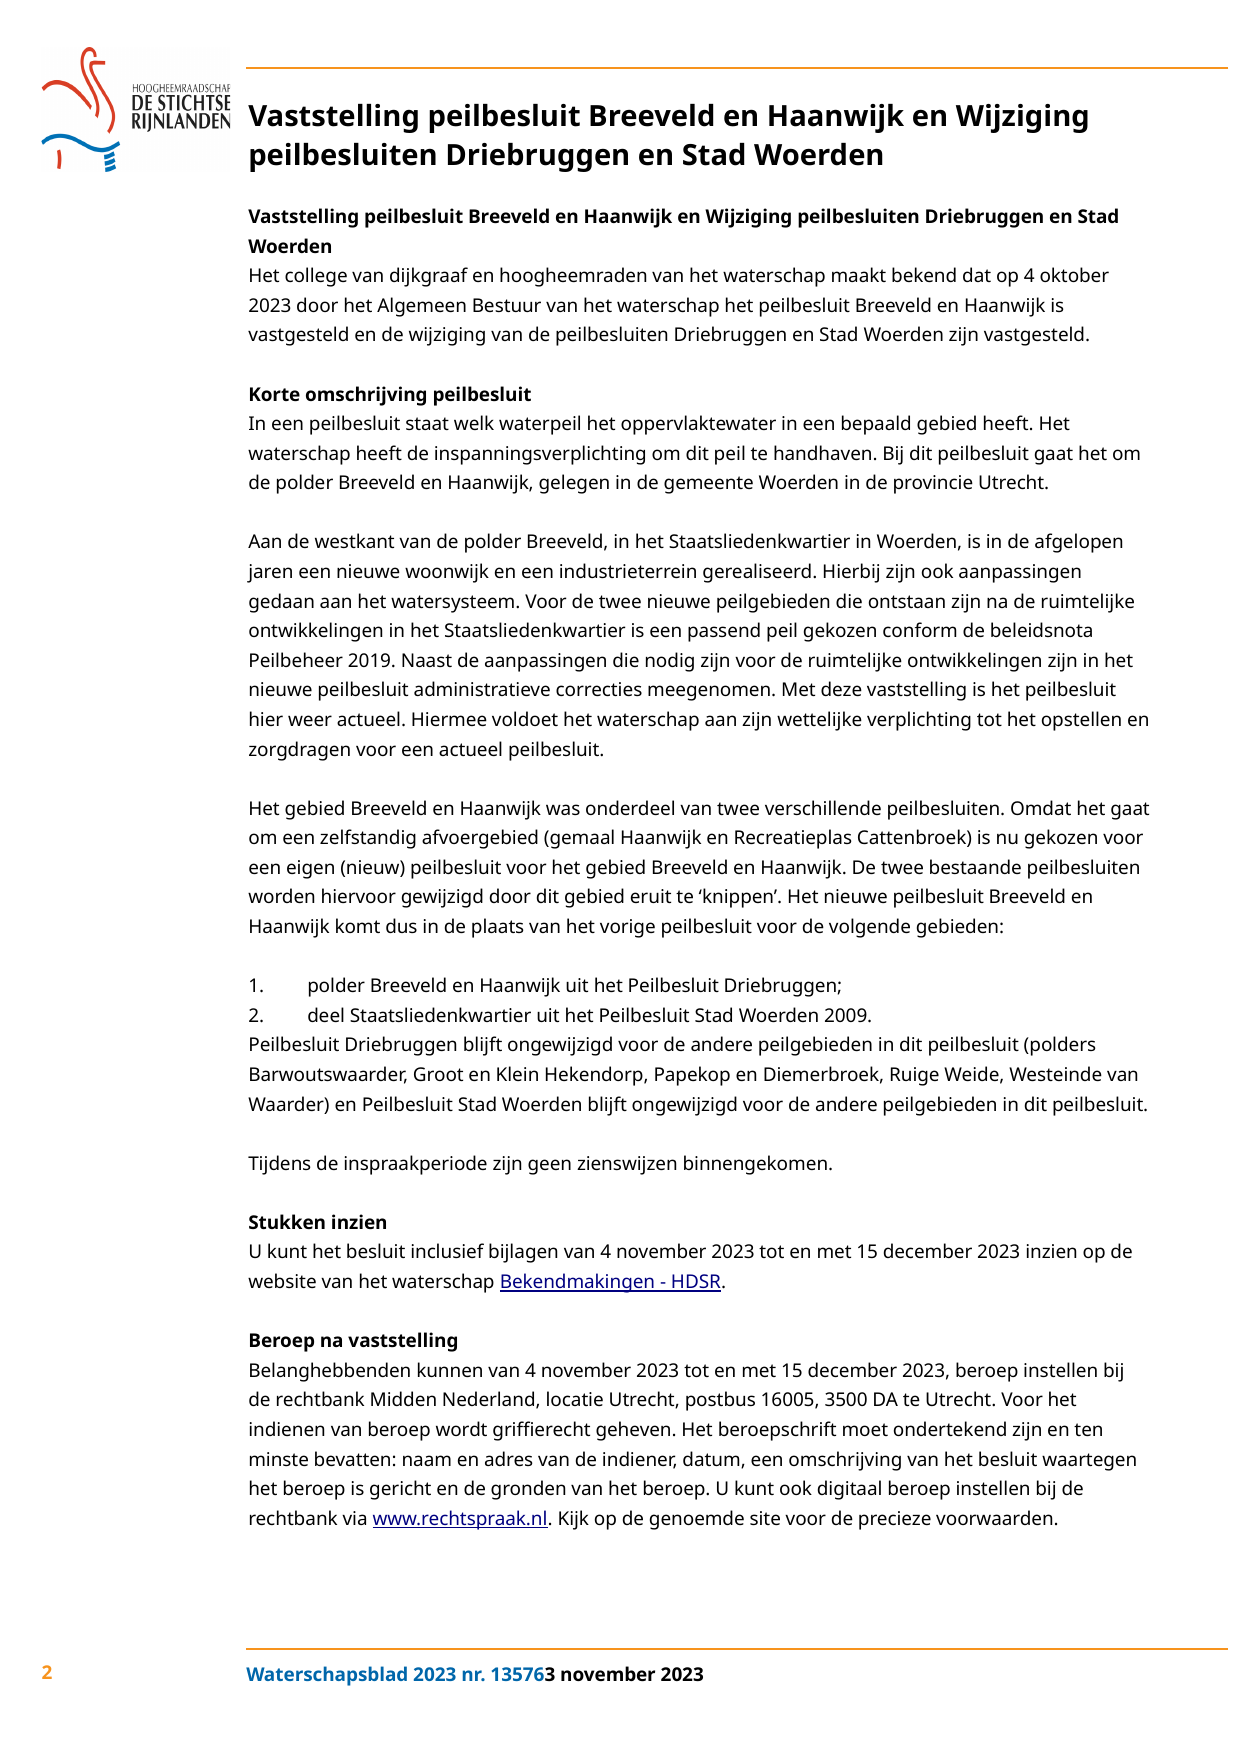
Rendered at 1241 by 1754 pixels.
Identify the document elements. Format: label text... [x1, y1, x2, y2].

text Belanghebbenden kunnen van 4 november 2023 tot en met 15 december 2023, beroep instellen bij de rechtbank Midden Nederland, locatie Utrecht, postbus 16005, 3500 DA te Utrecht. Voor het indienen van beroep wordt griffierecht geheven. Het beroepschrift moet ondertekend zijn en ten minste bevatten: naam en adres van de indiener, datum, een omschrijving van het besluit waartegen het beroep is gericht en de gronden van het beroep. U kunt ook digitaal beroep instellen bij de rechtbank via www.rechtspraak.nl. Kijk op de genoemde site voor de precieze voorwaarden. [248, 1357, 1152, 1531]
text Beroep na vaststelling [248, 1327, 1152, 1353]
text In een peilbesluit staat welk waterpeil het oppervlaktewater in een bepaald gebied heeft. Het waterschap heeft de inspanningsverplichting om dit peil te handhaven. Bij dit peilbesluit gaat het om de polder Breeveld en Haanwijk, gelegen in de gemeente Woerden in de provincie Utrecht. [248, 410, 1152, 495]
text Het college van dijkgraaf en hoogheemraden van het waterschap maakt bekend dat op 4 oktober 2023 door het Algemeen Bestuur van het waterschap het peilbesluit Breeveld en Haanwijk is vastgesteld en de wijziging van de peilbesluiten Driebruggen en Stad Woerden zijn vastgesteld. [248, 262, 1152, 347]
text Aan de westkant van de polder Breeveld, in het Staatsliedenkwartier in Woerden, is in de afgelopen jaren een nieuwe woonwijk en een industrieterrein gerealiseerd. Hierbij zijn ook aanpassingen gedaan aan het watersysteem. Voor de twee nieuwe peilgebieden die ontstaan zijn na de ruimtelijke ontwikkelingen in het Staatsliedenkwartier is een passend peil gekozen conform de beleidsnota Peilbeheer 2019. Naast de aanpassingen die nodig zijn voor de ruimtelijke ontwikkelingen zijn in het nieuwe peilbesluit administratieve correcties meegenomen. Met deze vaststelling is het peilbesluit hier weer actueel. Hiermee voldoet het waterschap aan zijn wettelijke verplichting tot het opstellen en zorgdragen voor een actueel peilbesluit. [248, 529, 1152, 762]
text U kunt het besluit inclusief bijlagen van 4 november 2023 tot en met 15 december 2023 inzien op de website van het waterschap Bekendmakingen - HDSR. [248, 1239, 1152, 1294]
text Stukken inzien [248, 1209, 1152, 1235]
text Het gebied Breeveld en Haanwijk was onderdeel van twee verschillende peilbesluiten. Omdat het gaat om een zelfstandig afvoergebied (gemaal Haanwijk en Recreatieplas Cattenbroek) is nu gekozen voor een eigen (nieuw) peilbesluit voor het gebied Breeveld en Haanwijk. De twee bestaande peilbesluiten worden hiervoor gewijzigd door dit gebied eruit te ‘knippen’. Het nieuwe peilbesluit Breeveld en Haanwijk komt dus in de plaats van het vorige peilbesluit voor de volgende gebieden: [248, 795, 1152, 939]
list polder Breeveld en Haanwijk uit het Peilbesluit Driebruggen; [248, 972, 1152, 998]
text Korte omschrijving peilbesluit [248, 381, 1152, 407]
list deel Staatsliedenkwartier uit het Peilbesluit Stad Woerden 2009. [248, 1002, 1152, 1028]
text Vaststelling peilbesluit Breeveld en Haanwijk en Wijziging peilbesluiten Driebruggen en Stad Woerden [248, 203, 1152, 259]
text Tijdens de inspraakperiode zijn geen zienswijzen binnengekomen. [248, 1150, 1152, 1176]
text Peilbesluit Driebruggen blijft ongewijzigd voor de andere peilgebieden in dit peilbesluit (polders Barwoutswaarder, Groot en Klein Hekendorp, Papekop en Diemerbroek, Ruige Weide, Westeinde van Waarder) en Peilbesluit Stad Woerden blijft ongewijzigd voor de andere peilgebieden in dit peilbesluit. [248, 1032, 1152, 1117]
text Vaststelling peilbesluit Breeveld en Haanwijk en Wijziging peilbesluiten Driebruggen en Stad Woerden [248, 95, 1152, 174]
picture [41, 47, 231, 172]
